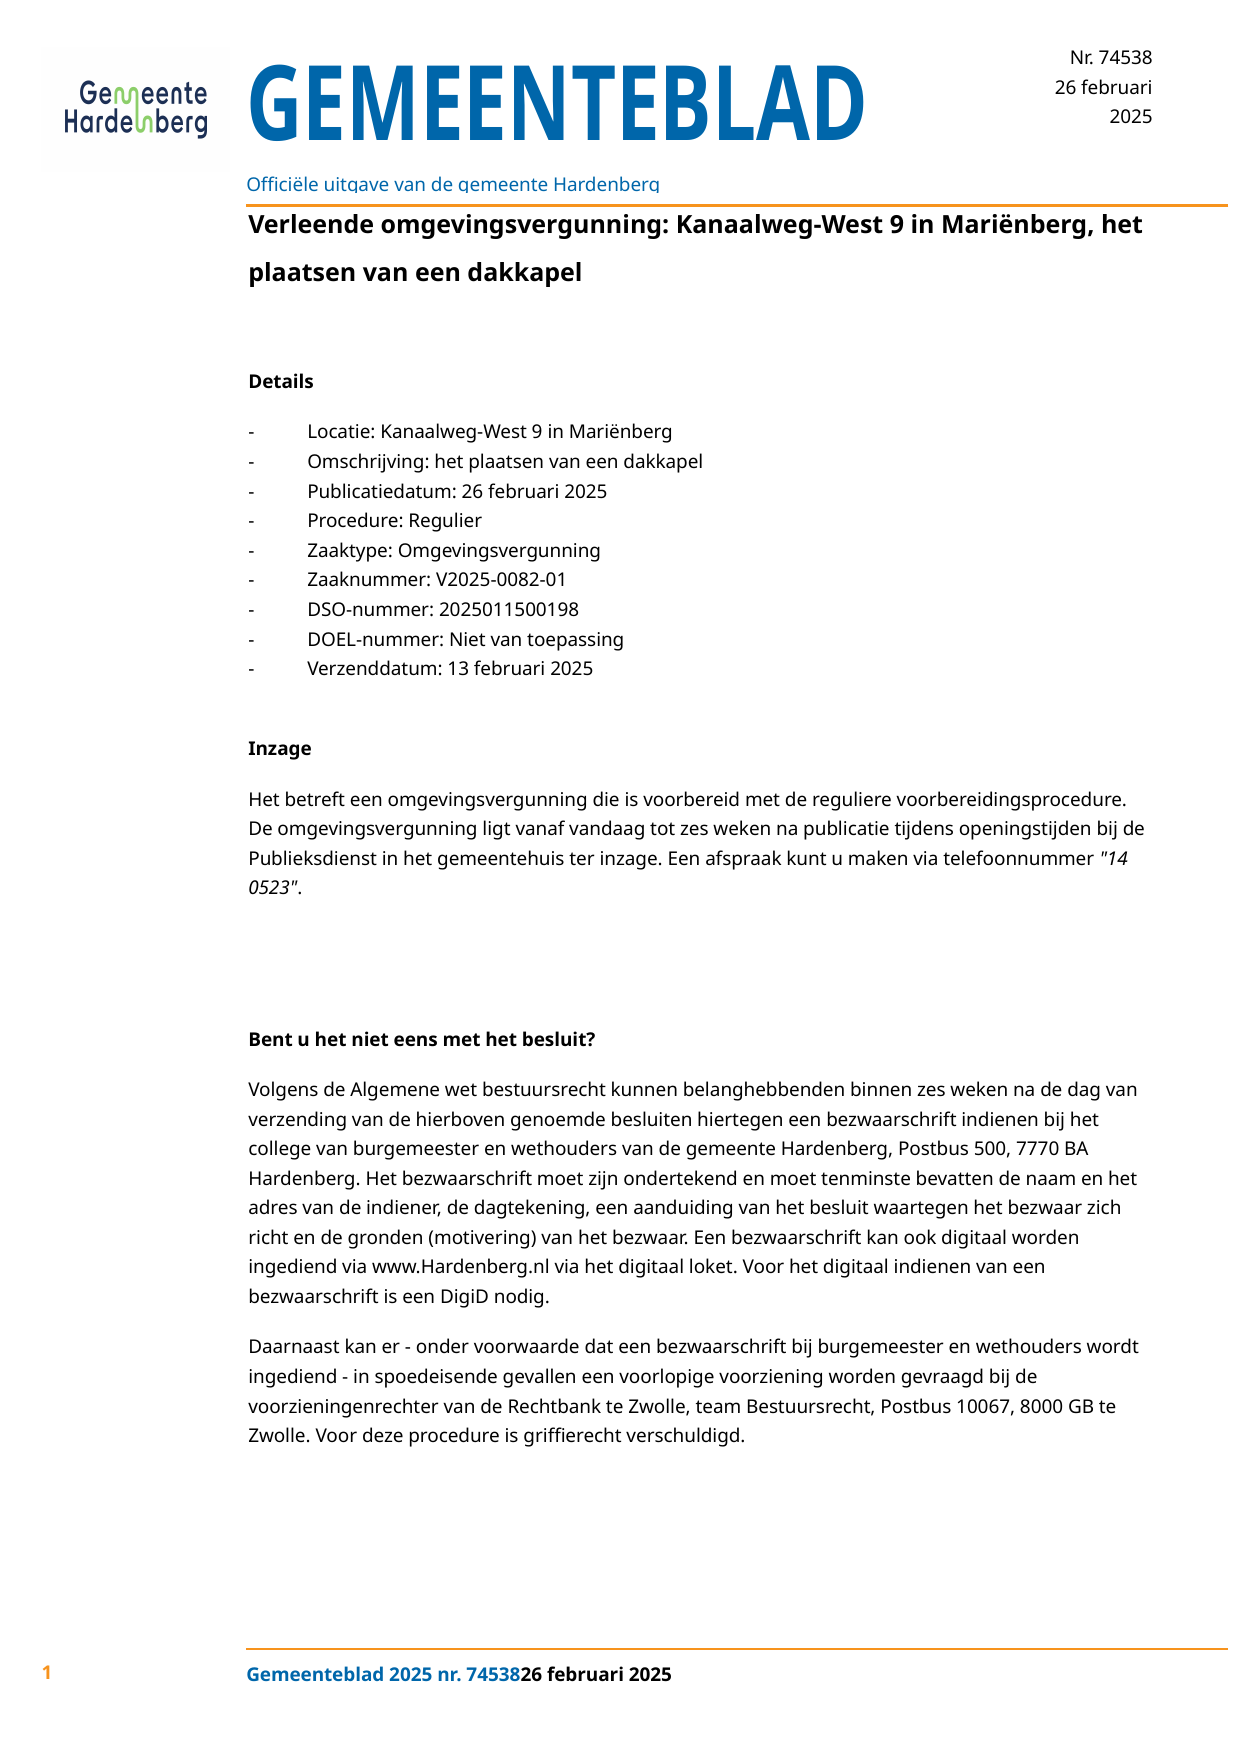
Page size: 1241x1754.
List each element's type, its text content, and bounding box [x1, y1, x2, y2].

picture [41, 47, 231, 172]
list DSO-nummer: 2025011500198 [248, 596, 1152, 622]
list DOEL-nummer: Niet van toepassing [248, 626, 1152, 652]
text Inzage [248, 735, 1152, 761]
list Procedure: Regulier [248, 507, 1152, 533]
list Zaaktype: Omgevingsvergunning [248, 537, 1152, 563]
list Verzenddatum: 13 februari 2025 [248, 655, 1152, 681]
list Locatie: Kanaalweg-West 9 in Mariënberg [248, 419, 1152, 444]
text Details [248, 368, 1152, 394]
text Daarnaast kan er - onder voorwaarde dat een bezwaarschrift bij burgemeester en wethouders wordt ingediend - in spoedeisende gevallen een voorlopige voorziening worden gevraagd bij de voorzieningenrechter van de Rechtbank te Zwolle, team Bestuursrecht, Postbus 10067, 8000 GB te Zwolle. Voor deze procedure is griffierecht verschuldigd. [248, 1334, 1152, 1448]
list Zaaknummer: V2025-0082-01 [248, 567, 1152, 592]
list Omschrijving: het plaatsen van een dakkapel [248, 448, 1152, 474]
list Publicatiedatum: 26 februari 2025 [248, 478, 1152, 504]
text Verleende omgevingsvergunning: Kanaalweg-West 9 in Mariënberg, het plaatsen van een dakkapel [248, 207, 1152, 288]
text Het betreft een omgevingsvergunning die is voorbereid met de reguliere voorbereidingsprocedure. De omgevingsvergunning ligt vanaf vandaag tot zes weken na publicatie tijdens openingstijden bij de Publieksdienst in het gemeentehuis ter inzage. Een afspraak kunt u maken via telefoonnummer "14 0523". [248, 786, 1152, 900]
text Bent u het niet eens met het besluit? [248, 1026, 1152, 1052]
text Volgens de Algemene wet bestuursrecht kunnen belanghebbenden binnen zes weken na de dag van verzending van de hierboven genoemde besluiten hiertegen een bezwaarschrift indienen bij het college van burgemeester en wethouders van de gemeente Hardenberg, Postbus 500, 7770 BA Hardenberg. Het bezwaarschrift moet zijn ondertekend en moet tenminste bevatten de naam en het adres van de indiener, de dagtekening, een aanduiding van het besluit waartegen het bezwaar zich richt en de gronden (motivering) van het bezwaar. Een bezwaarschrift kan ook digitaal worden ingediend via www.Hardenberg.nl via het digitaal loket. Voor het digitaal indienen van een bezwaarschrift is een DigiD nodig. [248, 1076, 1152, 1309]
